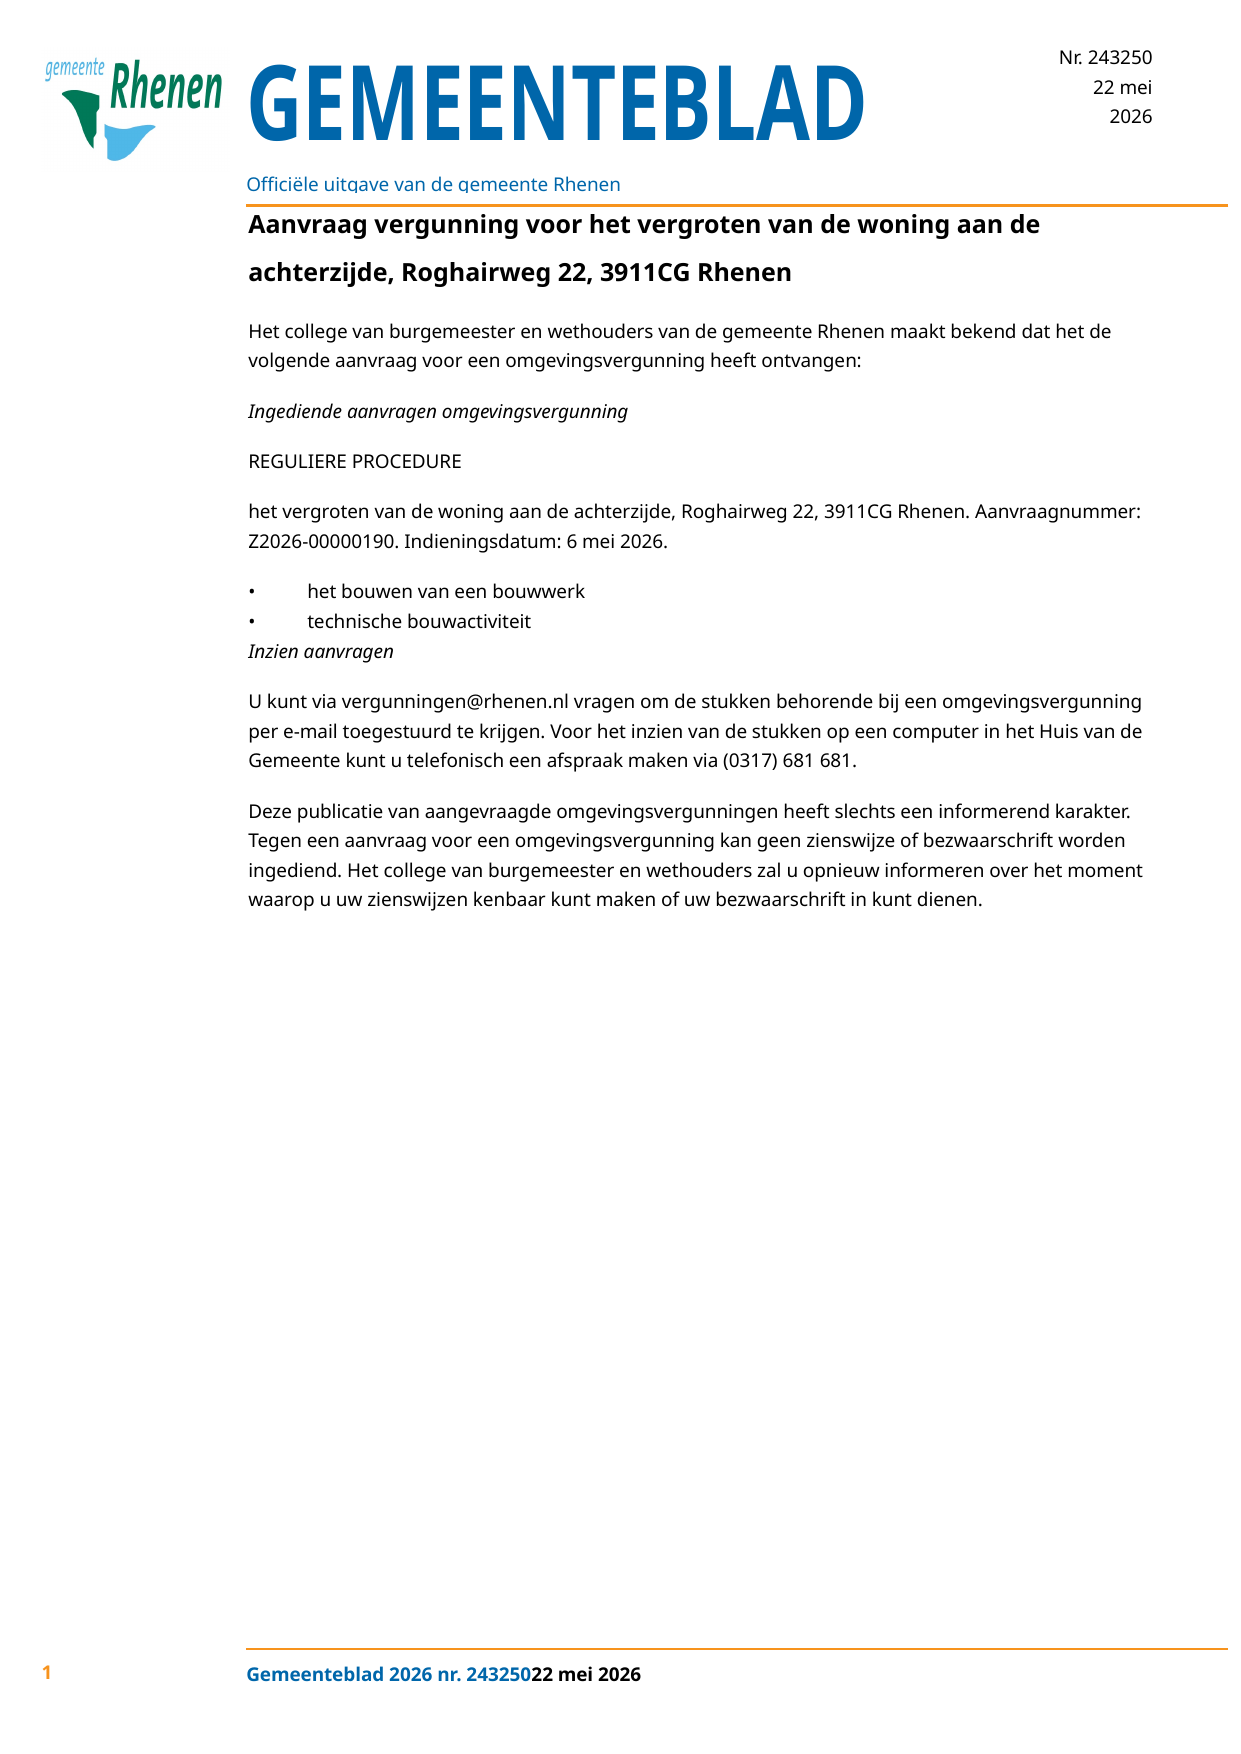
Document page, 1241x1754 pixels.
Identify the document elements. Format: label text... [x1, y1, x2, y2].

text U kunt via vergunningen@rhenen.nl vragen om de stukken behorende bij een omgevingsvergunning per e-mail toegestuurd te krijgen. Voor het inzien van de stukken op een computer in het Huis van de Gemeente kunt u telefonisch een afspraak maken via (0317) 681 681. [248, 688, 1152, 773]
text Deze publicatie van aangevraagde omgevingsvergunningen heeft slechts een informerend karakter. Tegen een aanvraag voor een omgevingsvergunning kan geen zienswijze of bezwaarschrift worden ingediend. Het college van burgemeester en wethouders zal u opnieuw informeren over het moment waarop u uw zienswijzen kenbaar kunt maken of uw bezwaarschrift in kunt dienen. [248, 798, 1152, 912]
text het vergroten van de woning aan de achterzijde, Roghairweg 22, 3911CG Rhenen. Aanvraagnummer: Z2026-00000190. Indieningsdatum: 6 mei 2026. [248, 499, 1152, 554]
list het bouwen van een bouwwerk [248, 579, 1152, 604]
list technische bouwactiviteit [248, 608, 1152, 634]
text Aanvraag vergunning voor het vergroten van de woning aan de achterzijde, Roghairweg 22, 3911CG Rhenen [248, 207, 1152, 288]
text REGULIERE PROCEDURE [248, 448, 1152, 474]
text Inzien aanvragen [248, 638, 1152, 664]
picture [41, 47, 231, 172]
text Ingediende aanvragen omgevingsvergunning [248, 398, 1152, 424]
text Het college van burgemeester en wethouders van de gemeente Rhenen maakt bekend dat het de volgende aanvraag voor een omgevingsvergunning heeft ontvangen: [248, 318, 1152, 373]
